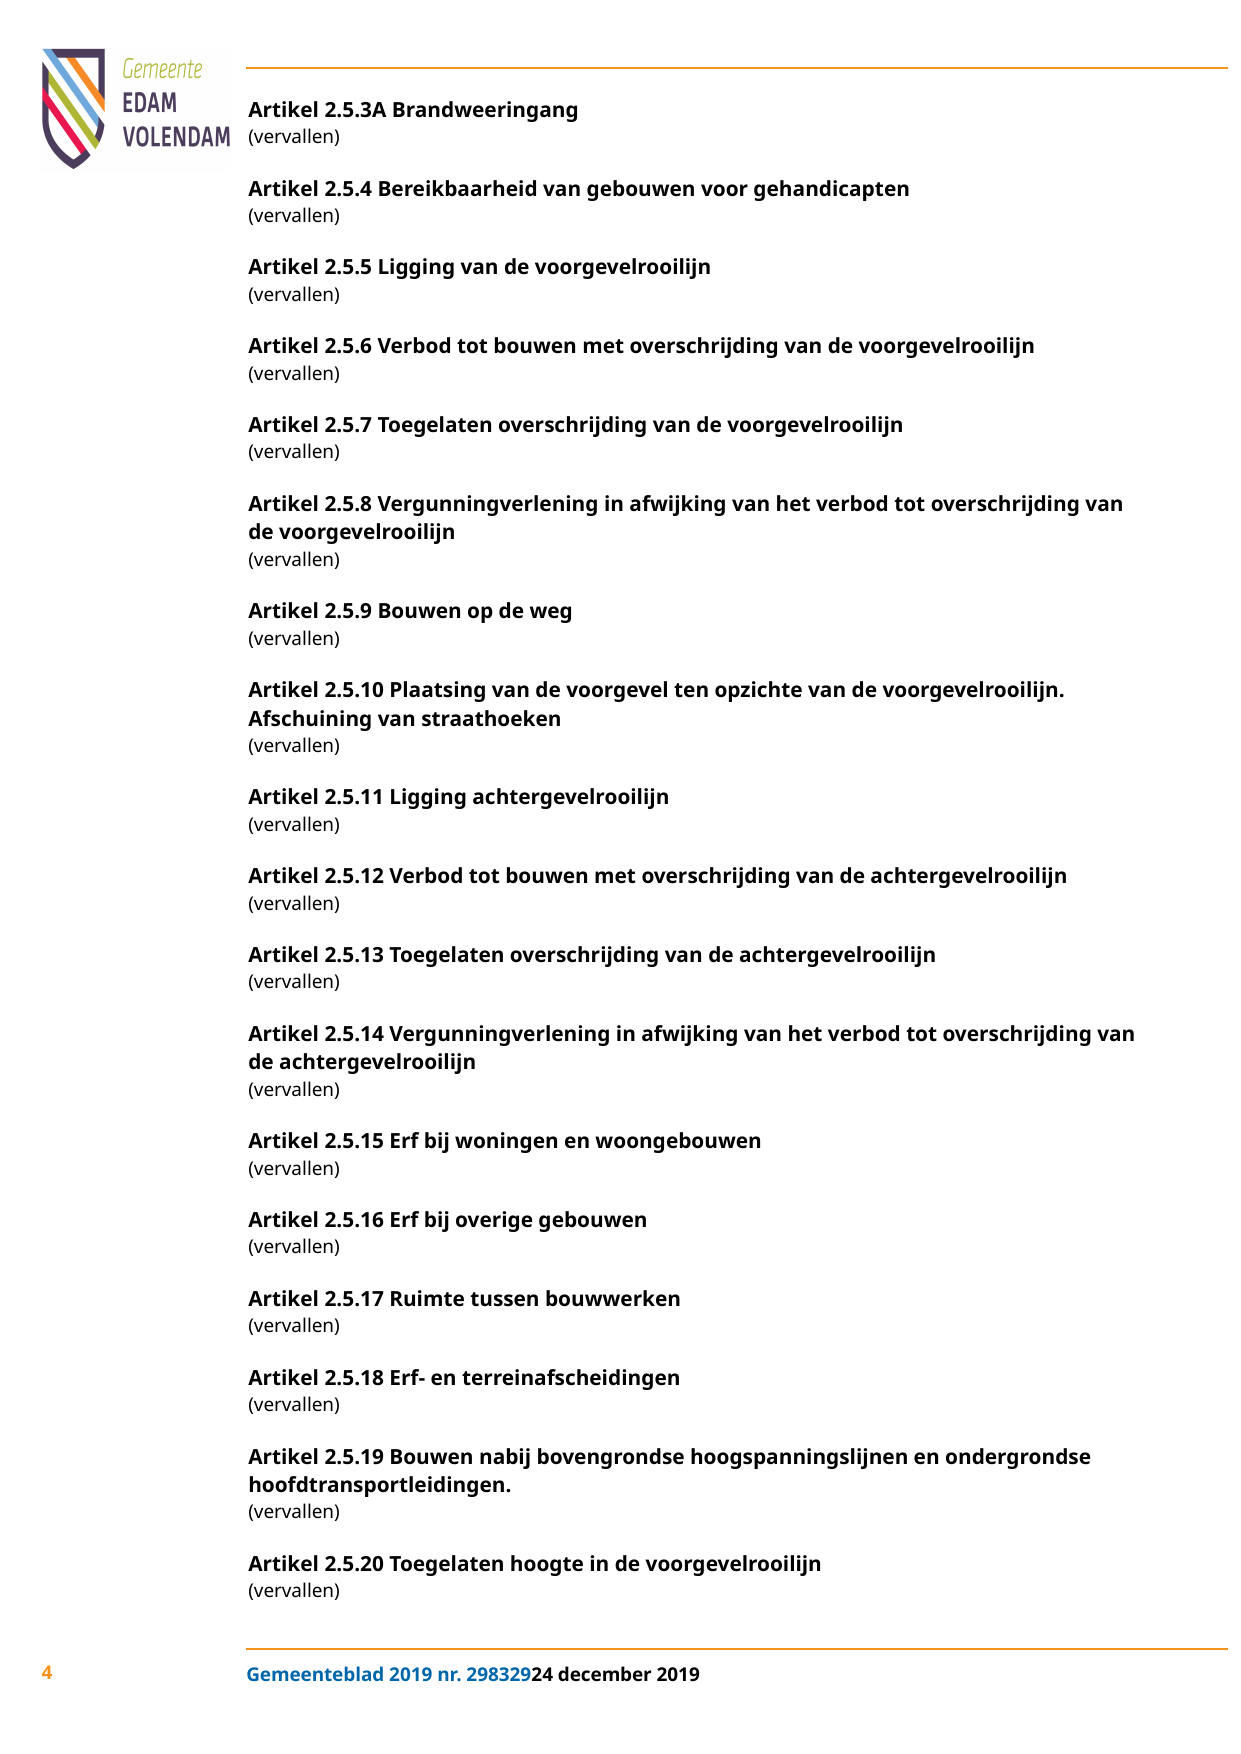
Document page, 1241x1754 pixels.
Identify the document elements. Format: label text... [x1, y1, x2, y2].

text (vervallen) [248, 625, 1152, 651]
text (vervallen) [248, 969, 1152, 994]
text (vervallen) [248, 1499, 1152, 1524]
text Artikel 2.5.3A Brandweeringang [248, 95, 1152, 123]
text (vervallen) [248, 890, 1152, 916]
text (vervallen) [248, 1312, 1152, 1338]
text Artikel 2.5.4 Bereikbaarheid van gebouwen voor gehandicapten [248, 174, 1152, 202]
text Artikel 2.5.19 Bouwen nabij bovengrondse hoogspanningslijnen en ondergrondse hoofdtransportleidingen. [248, 1442, 1152, 1499]
text Artikel 2.5.18 Erf- en terreinafscheidingen [248, 1363, 1152, 1391]
text (vervallen) [248, 281, 1152, 307]
text Artikel 2.5.9 Bouwen op de weg [248, 596, 1152, 625]
text Artikel 2.5.11 Ligging achtergevelrooilijn [248, 782, 1152, 811]
text Artikel 2.5.15 Erf bij woningen en woongebouwen [248, 1126, 1152, 1155]
text Artikel 2.5.12 Verbod tot bouwen met overschrijding van de achtergevelrooilijn [248, 861, 1152, 890]
text Artikel 2.5.14 Vergunningverlening in afwijking van het verbod tot overschrijding van de achtergevelrooilijn [248, 1019, 1152, 1076]
text (vervallen) [248, 546, 1152, 572]
text Artikel 2.5.10 Plaatsing van de voorgevel ten opzichte van de voorgevelrooilijn. Afschuining van straathoeken [248, 675, 1152, 732]
text (vervallen) [248, 1391, 1152, 1417]
text (vervallen) [248, 123, 1152, 149]
text (vervallen) [248, 1155, 1152, 1181]
picture [41, 47, 231, 172]
text (vervallen) [248, 1076, 1152, 1102]
text (vervallen) [248, 439, 1152, 464]
text Artikel 2.5.5 Ligging van de voorgevelrooilijn [248, 252, 1152, 281]
text Artikel 2.5.7 Toegelaten overschrijding van de voorgevelrooilijn [248, 410, 1152, 439]
text Artikel 2.5.8 Vergunningverlening in afwijking van het verbod tot overschrijding van de voorgevelrooilijn [248, 489, 1152, 546]
text (vervallen) [248, 732, 1152, 758]
text Artikel 2.5.20 Toegelaten hoogte in de voorgevelrooilijn [248, 1549, 1152, 1577]
text (vervallen) [248, 1577, 1152, 1603]
text Artikel 2.5.17 Ruimte tussen bouwwerken [248, 1284, 1152, 1312]
text Artikel 2.5.13 Toegelaten overschrijding van de achtergevelrooilijn [248, 940, 1152, 969]
text (vervallen) [248, 360, 1152, 386]
text Artikel 2.5.16 Erf bij overige gebouwen [248, 1205, 1152, 1234]
text (vervallen) [248, 1234, 1152, 1259]
text Artikel 2.5.6 Verbod tot bouwen met overschrijding van de voorgevelrooilijn [248, 331, 1152, 360]
text (vervallen) [248, 811, 1152, 837]
text (vervallen) [248, 202, 1152, 228]
